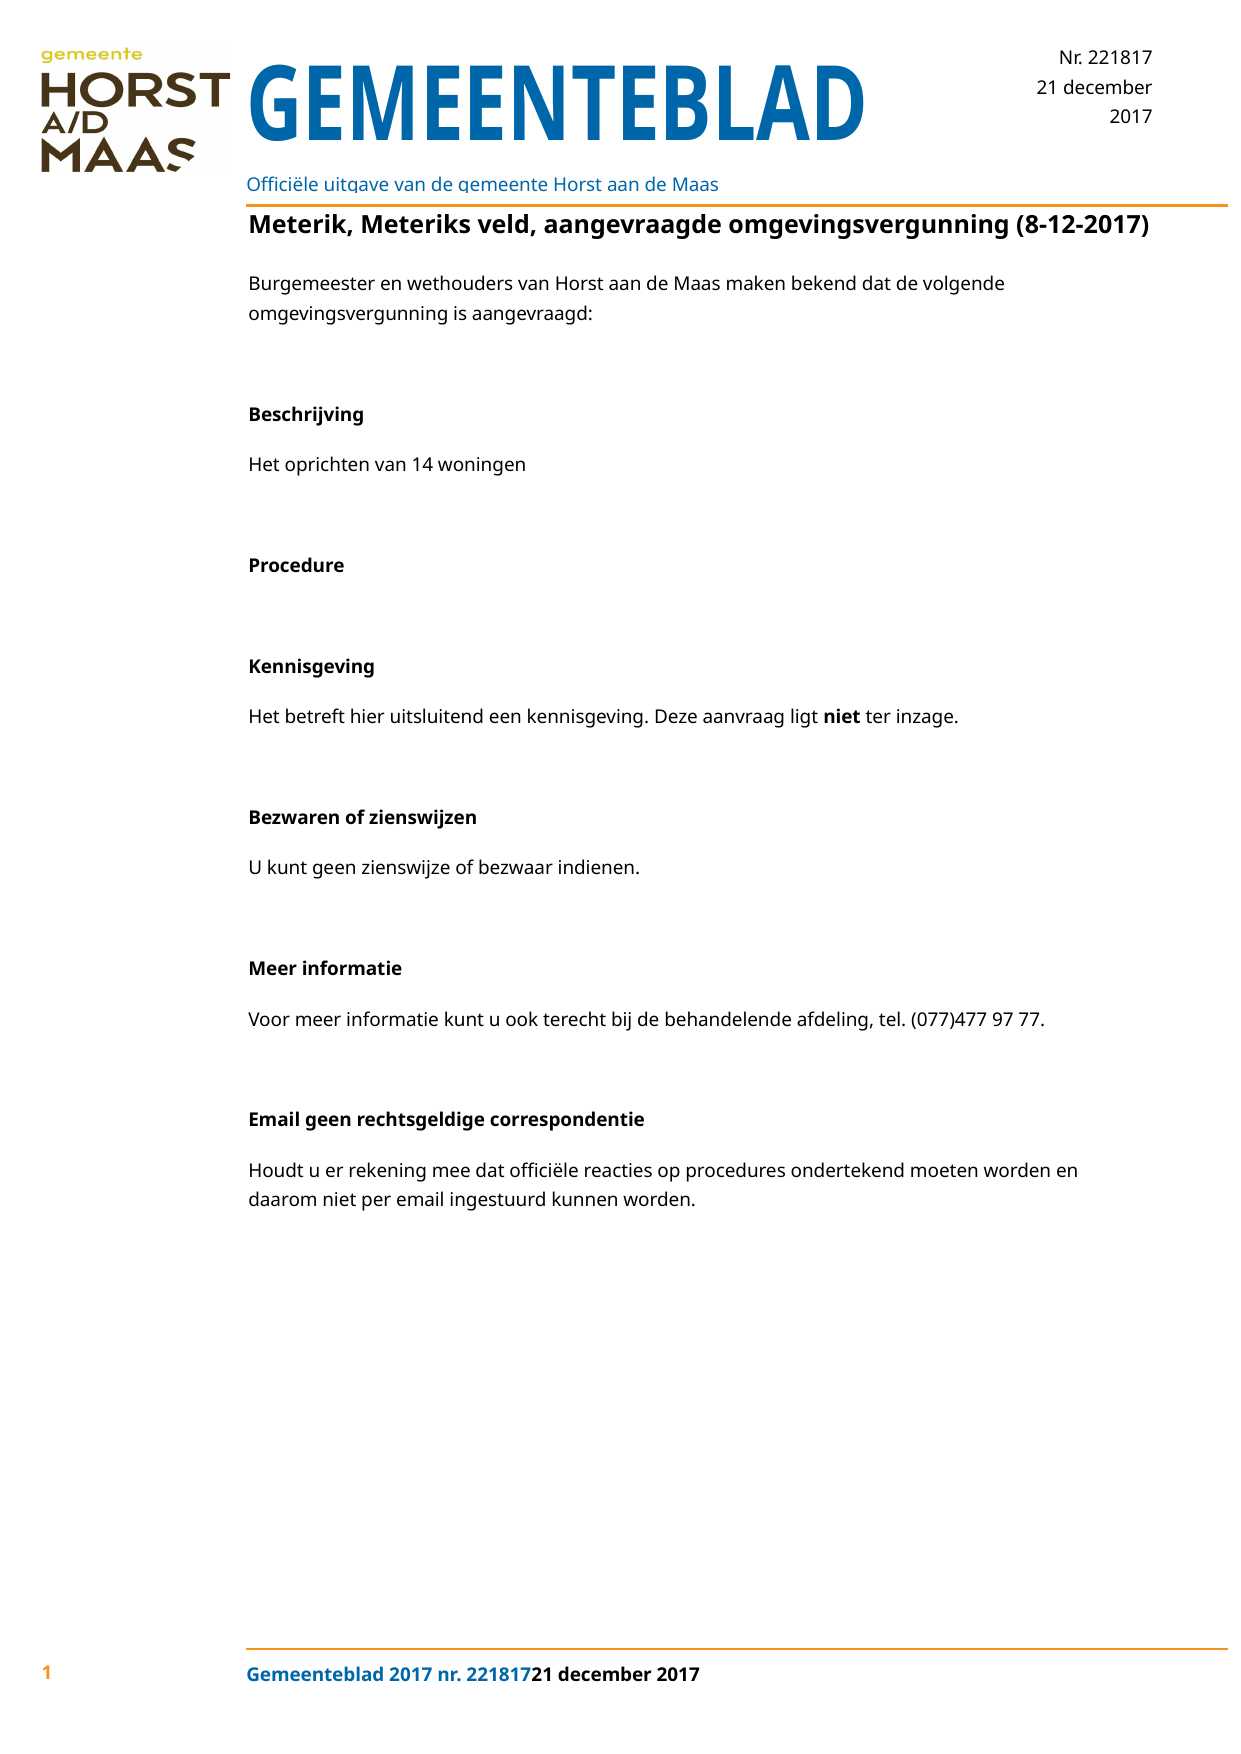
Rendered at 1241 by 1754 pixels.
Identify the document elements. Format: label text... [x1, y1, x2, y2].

text Het betreft hier uitsluitend een kennisgeving. Deze aanvraag ligt niet ter inzage. [248, 703, 1152, 729]
text Bezwaren of zienswijzen [248, 804, 1152, 830]
picture [41, 47, 231, 172]
text Het oprichten van 14 woningen [248, 451, 1152, 477]
text Meer informatie [248, 955, 1152, 981]
text Email geen rechtsgeldige correspondentie [248, 1107, 1152, 1132]
text Voor meer informatie kunt u ook terecht bij de behandelende afdeling, tel. (077)477 97 77. [248, 1006, 1152, 1031]
text Meterik, Meteriks veld, aangevraagde omgevingsvergunning (8-12-2017) [248, 207, 1152, 241]
text Houdt u er rekening mee dat officiële reacties op procedures ondertekend moeten worden en daarom niet per email ingestuurd kunnen worden. [248, 1157, 1152, 1212]
text Beschrijving [248, 401, 1152, 426]
text U kunt geen zienswijze of bezwaar indienen. [248, 854, 1152, 880]
text Kennisgeving [248, 653, 1152, 678]
text Procedure [248, 552, 1152, 578]
text Burgemeester en wethouders van Horst aan de Maas maken bekend dat de volgende omgevingsvergunning is aangevraagd: [248, 270, 1152, 326]
